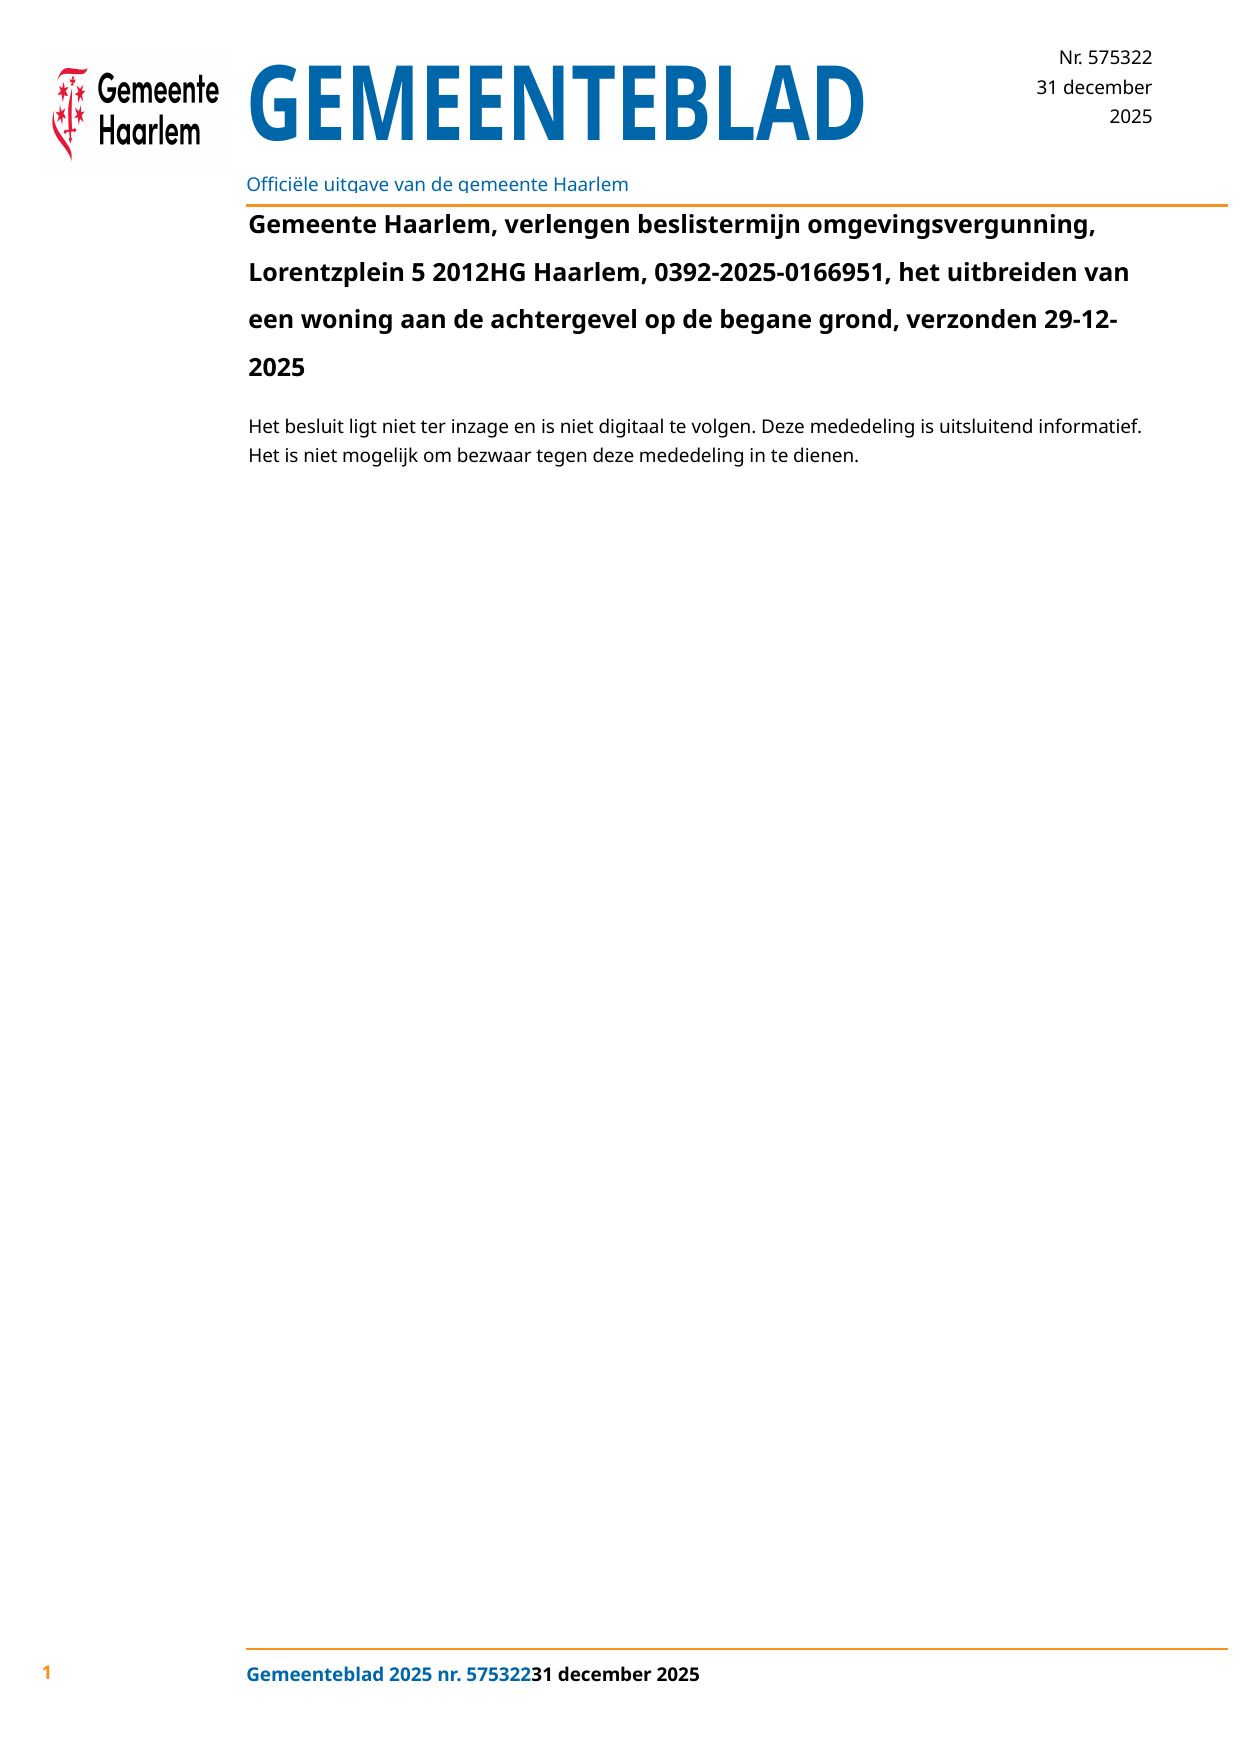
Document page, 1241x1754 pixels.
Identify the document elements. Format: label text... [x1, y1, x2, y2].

picture [41, 47, 231, 172]
text Gemeente Haarlem, verlengen beslistermijn omgevingsvergunning, Lorentzplein 5 2012HG Haarlem, 0392-2025-0166951, het uitbreiden van een woning aan de achtergevel op de begane grond, verzonden 29-12-2025 [248, 207, 1152, 384]
text Het besluit ligt niet ter inzage en is niet digitaal te volgen. Deze mededeling is uitsluitend informatief. Het is niet mogelijk om bezwaar tegen deze mededeling in te dienen. [248, 413, 1152, 468]
